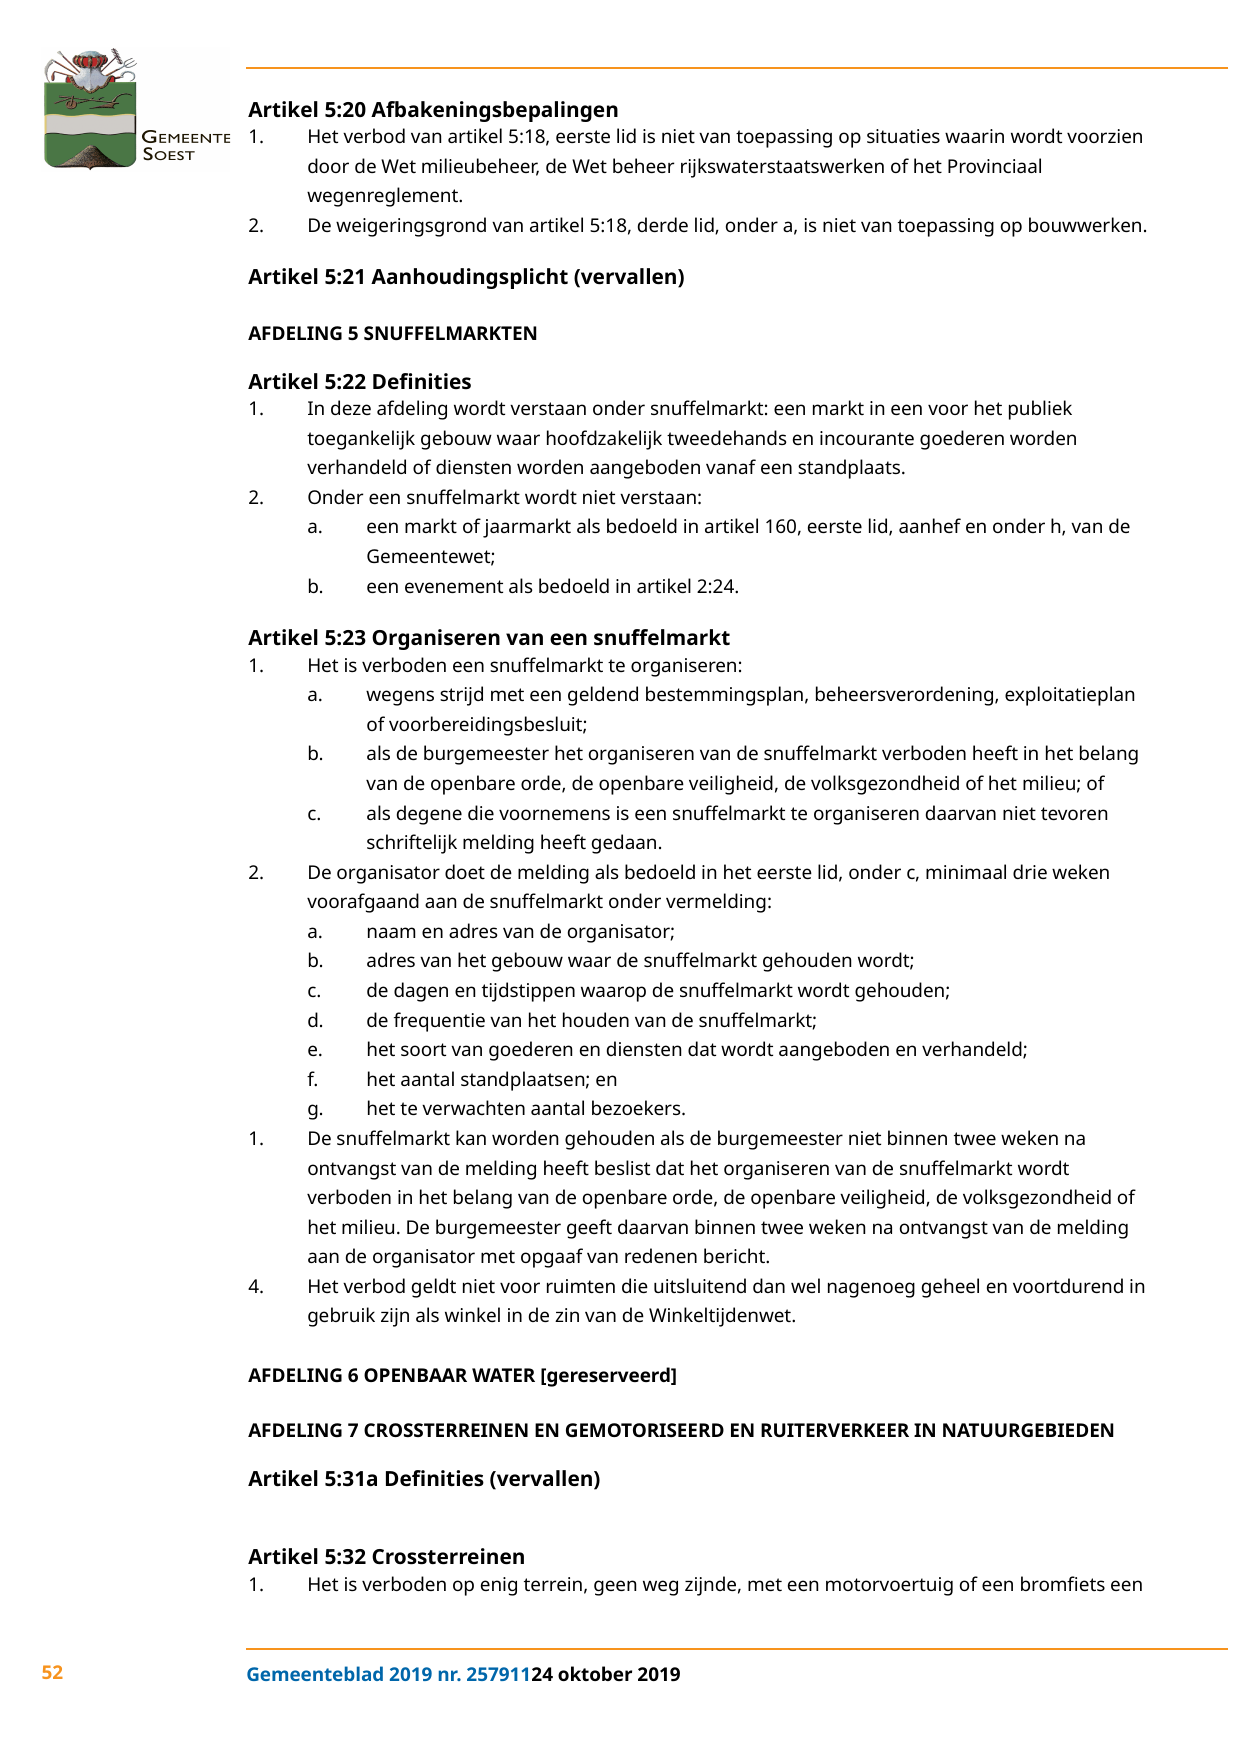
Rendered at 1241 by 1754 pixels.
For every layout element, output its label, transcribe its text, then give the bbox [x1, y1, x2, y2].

text Artikel 5:21 Aanhoudingsplicht (vervallen) [248, 262, 1152, 291]
list Het is verboden op enig terrein, geen weg zijnde, met een motorvoertuig of een bromfiets een [248, 1571, 1152, 1597]
text Artikel 5:23 Organiseren van een snuffelmarkt [248, 623, 1152, 652]
list Onder een snuffelmarkt wordt niet verstaan: [248, 484, 1152, 510]
list Het is verboden een snuffelmarkt te organiseren: [248, 652, 1152, 677]
list het soort van goederen en diensten dat wordt aangeboden en verhandeld; [307, 1036, 1152, 1062]
list als degene die voornemens is een snuffelmarkt te organiseren daarvan niet tevoren schriftelijk melding heeft gedaan. [307, 800, 1152, 855]
text AFDELING 7 CROSSTERREINEN EN GEMOTORISEERD EN RUITERVERKEER IN NATUURGEBIEDEN [248, 1417, 1152, 1443]
list De weigeringsgrond van artikel 5:18, derde lid, onder a, is niet van toepassing op bouwwerken. [248, 212, 1152, 238]
list naam en adres van de organisator; [307, 918, 1152, 944]
list De organisator doet de melding als bedoeld in het eerste lid, onder c, minimaal drie weken voorafgaand aan de snuffelmarkt onder vermelding: [248, 859, 1152, 914]
list De snuffelmarkt kan worden gehouden als de burgemeester niet binnen twee weken na ontvangst van de melding heeft beslist dat het organiseren van de snuffelmarkt wordt verboden in het belang van de openbare orde, de openbare veiligheid, de volksgezondheid of het milieu. De burgemeester geeft daarvan binnen twee weken na ontvangst van de melding aan de organisator met opgaaf van redenen bericht. [248, 1125, 1152, 1269]
picture [41, 47, 231, 172]
text Artikel 5:32 Crossterreinen [248, 1542, 1152, 1571]
text Artikel 5:22 Definities [248, 367, 1152, 395]
list een markt of jaarmarkt als bedoeld in artikel 160, eerste lid, aanhef en onder h, van de Gemeentewet; [307, 514, 1152, 569]
list In deze afdeling wordt verstaan onder snuffelmarkt: een markt in een voor het publiek toegankelijk gebouw waar hoofdzakelijk tweedehands en incourante goederen worden verhandeld of diensten worden aangeboden vanaf een standplaats. [248, 395, 1152, 480]
list als de burgemeester het organiseren van de snuffelmarkt verboden heeft in het belang van de openbare orde, de openbare veiligheid, de volksgezondheid of het milieu; of [307, 741, 1152, 796]
list de dagen en tijdstippen waarop de snuffelmarkt wordt gehouden; [307, 977, 1152, 1003]
list Het verbod van artikel 5:18, eerste lid is niet van toepassing op situaties waarin wordt voorzien door de Wet milieubeheer, de Wet beheer rijkswaterstaatswerken of het Provinciaal wegenreglement. [248, 123, 1152, 208]
list het aantal standplaatsen; en [307, 1066, 1152, 1092]
text Artikel 5:31a Definities (vervallen) [248, 1464, 1152, 1492]
list wegens strijd met een geldend bestemmingsplan, beheersverordening, exploitatieplan of voorbereidingsbesluit; [307, 681, 1152, 737]
text AFDELING 6 OPENBAAR WATER [gereserveerd] [248, 1362, 1152, 1387]
list adres van het gebouw waar de snuffelmarkt gehouden wordt; [307, 948, 1152, 973]
list de frequentie van het houden van de snuffelmarkt; [307, 1007, 1152, 1032]
text AFDELING 5 SNUFFELMARKTEN [248, 320, 1152, 346]
list een evenement als bedoeld in artikel 2:24. [307, 573, 1152, 599]
list Het verbod geldt niet voor ruimten die uitsluitend dan wel nagenoeg geheel en voortdurend in gebruik zijn als winkel in de zin van de Winkeltijdenwet. [248, 1273, 1152, 1328]
list het te verwachten aantal bezoekers. [307, 1096, 1152, 1121]
text Artikel 5:20 Afbakeningsbepalingen [248, 95, 1152, 123]
